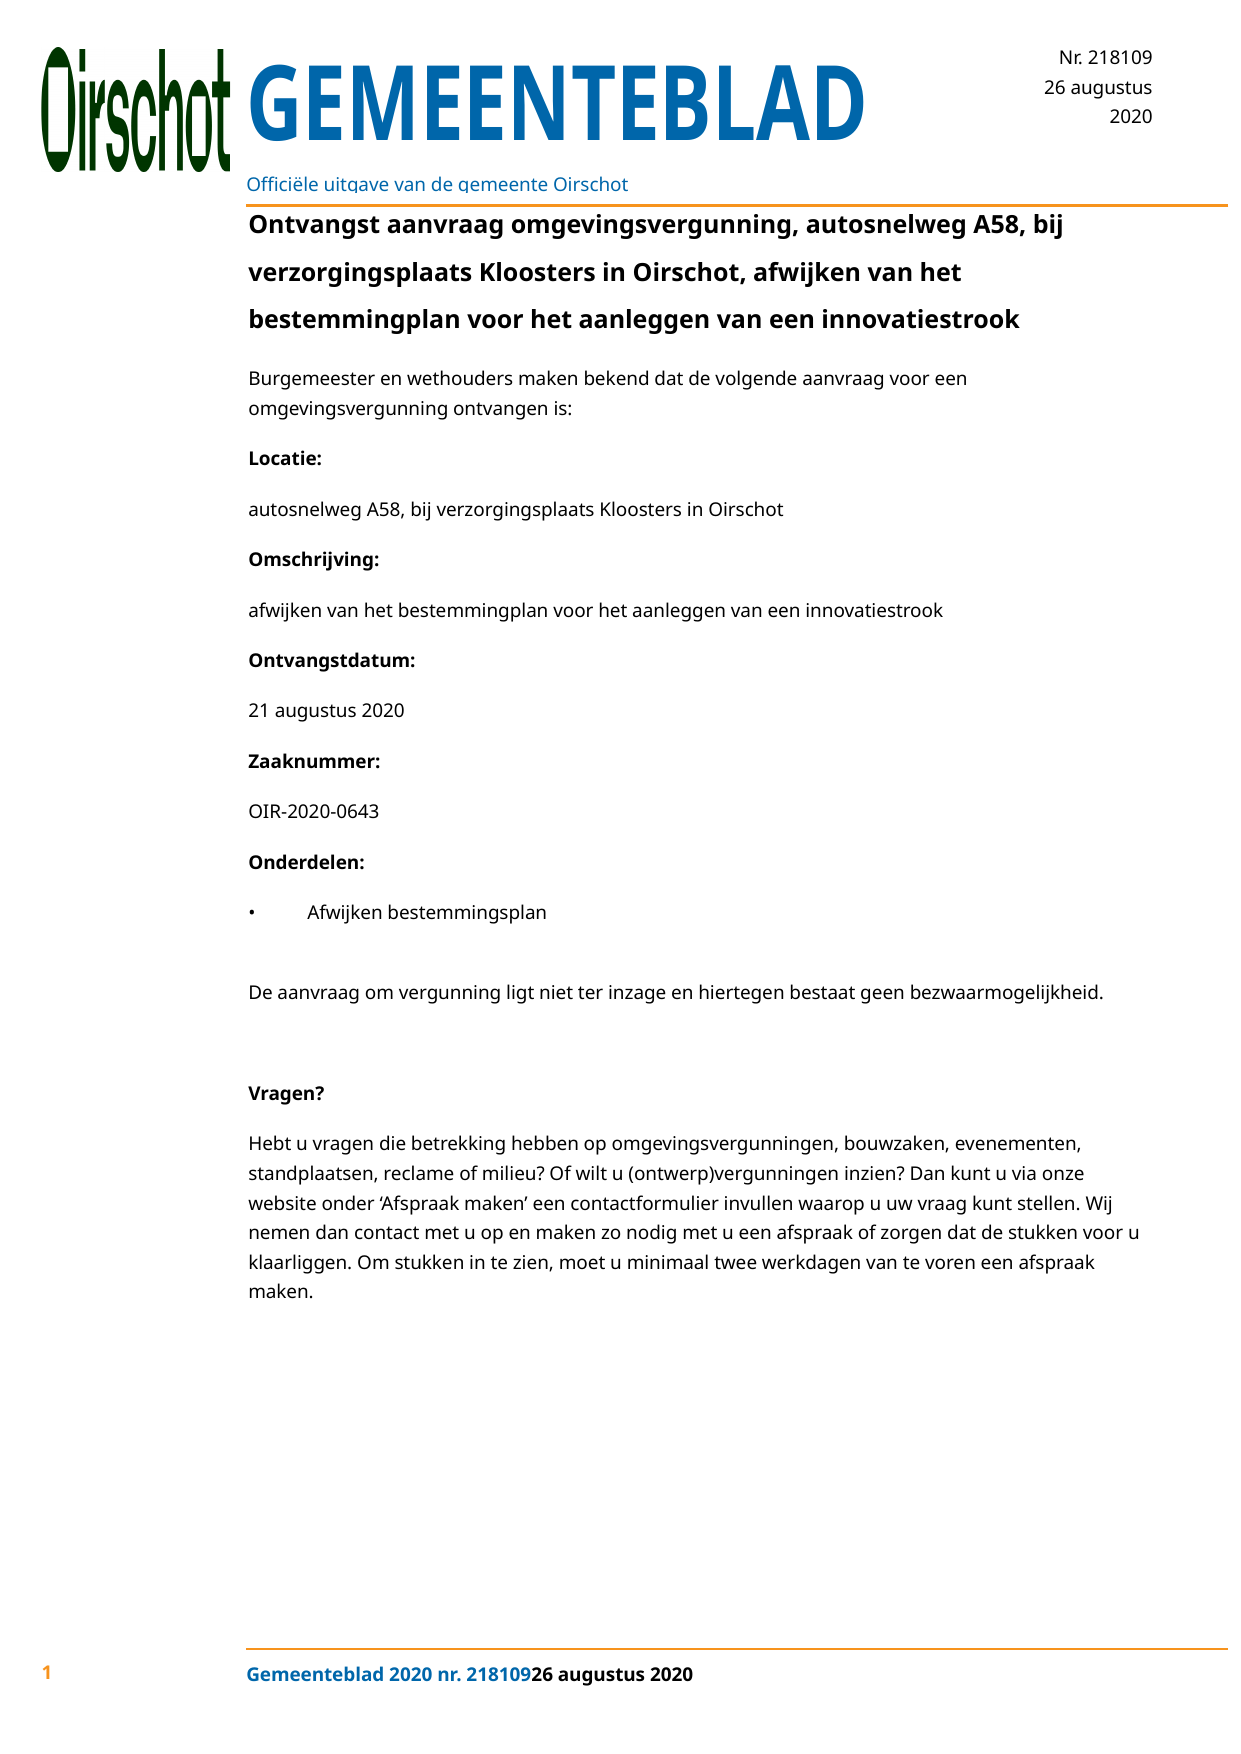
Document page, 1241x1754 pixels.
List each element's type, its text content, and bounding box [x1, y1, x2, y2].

text afwijken van het bestemmingplan voor het aanleggen van een innovatiestrook [248, 597, 1152, 622]
text Zaaknummer: [248, 748, 1152, 774]
text Vragen? [248, 1080, 1152, 1106]
text Onderdelen: [248, 849, 1152, 874]
list Afwijken bestemmingsplan [248, 899, 1152, 925]
text Omschrijving: [248, 546, 1152, 572]
text OIR-2020-0643 [248, 798, 1152, 824]
text Locatie: [248, 446, 1152, 471]
picture [41, 47, 231, 172]
text Hebt u vragen die betrekking hebben op omgevingsvergunningen, bouwzaken, evenementen, standplaatsen, reclame of milieu? Of wilt u (ontwerp)vergunningen inzien? Dan kunt u via onze website onder ‘Afspraak maken’ een contactformulier invullen waarop u uw vraag kunt stellen. Wij nemen dan contact met u op en maken zo nodig met u een afspraak of zorgen dat de stukken voor u klaarliggen. Om stukken in te zien, moet u minimaal twee werkdagen van te voren een afspraak maken. [248, 1131, 1152, 1304]
text De aanvraag om vergunning ligt niet ter inzage en hiertegen bestaat geen bezwaarmogelijkheid. [248, 979, 1152, 1005]
text Ontvangst aanvraag omgevingsvergunning, autosnelweg A58, bij verzorgingsplaats Kloosters in Oirschot, afwijken van het bestemmingplan voor het aanleggen van een innovatiestrook [248, 207, 1152, 336]
text Burgemeester en wethouders maken bekend dat de volgende aanvraag voor een omgevingsvergunning ontvangen is: [248, 366, 1152, 421]
text autosnelweg A58, bij verzorgingsplaats Kloosters in Oirschot [248, 496, 1152, 522]
text Ontvangstdatum: [248, 647, 1152, 673]
text 21 augustus 2020 [248, 698, 1152, 723]
